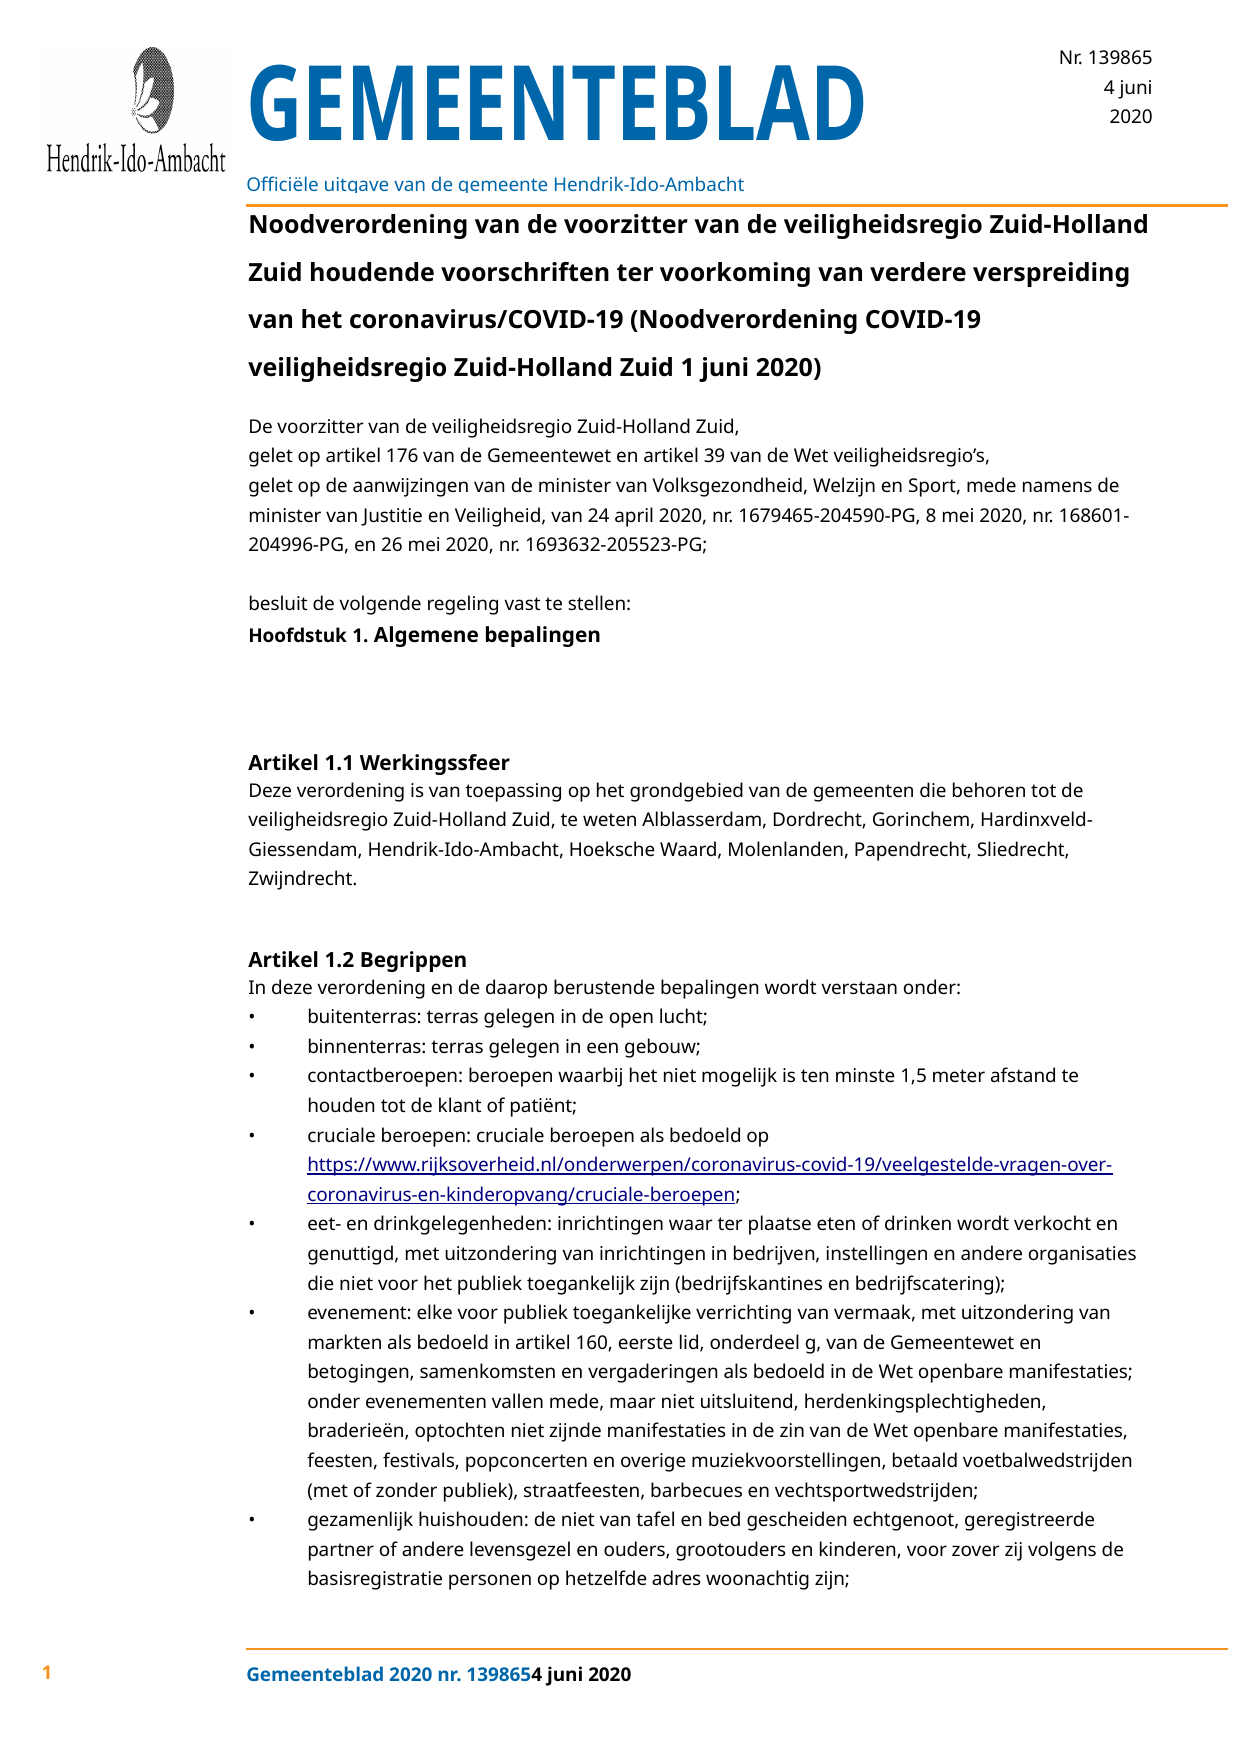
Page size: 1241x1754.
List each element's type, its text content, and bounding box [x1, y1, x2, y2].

text gelet op artikel 176 van de Gemeentewet en artikel 39 van de Wet veiligheidsregio’s, [248, 443, 1152, 468]
text Artikel 1.1 Werkingssfeer [248, 748, 1152, 777]
picture [41, 47, 231, 172]
text gelet op de aanwijzingen van de minister van Volksgezondheid, Welzijn en Sport, mede namens de minister van Justitie en Veiligheid, van 24 april 2020, nr. 1679465-204590-PG, 8 mei 2020, nr. 168601-204996-PG, en 26 mei 2020, nr. 1693632-205523-PG; [248, 472, 1152, 557]
text Noodverordening van de voorzitter van de veiligheidsregio Zuid-Holland Zuid houdende voorschriften ter voorkoming van verdere verspreiding van het coronavirus/COVID-19 (Noodverordening COVID-19 veiligheidsregio Zuid-Holland Zuid 1 juni 2020) [248, 207, 1152, 384]
text besluit de volgende regeling vast te stellen: [248, 591, 1152, 616]
text De voorzitter van de veiligheidsregio Zuid-Holland Zuid, [248, 413, 1152, 439]
list binnenterras: terras gelegen in een gebouw; [248, 1033, 1152, 1059]
list evenement: elke voor publiek toegankelijke verrichting van vermaak, met uitzondering van markten als bedoeld in artikel 160, eerste lid, onderdeel g, van de Gemeentewet en betogingen, samenkomsten en vergaderingen als bedoeld in de Wet openbare manifestaties; onder evenementen vallen mede, maar niet uitsluitend, herdenkingsplechtigheden, braderieën, optochten niet zijnde manifestaties in de zin van de Wet openbare manifestaties, feesten, festivals, popconcerten en overige muziekvoorstellingen, betaald voetbalwedstrijden (met of zonder publiek), straatfeesten, barbecues en vechtsportwedstrijden; [248, 1299, 1152, 1503]
list cruciale beroepen: cruciale beroepen als bedoeld op https://www.rijksoverheid.nl/onderwerpen/coronavirus-covid-19/veelgestelde-vragen-over-coronavirus-en-kinderopvang/cruciale-beroepen; [248, 1122, 1152, 1207]
list gezamenlijk huishouden: de niet van tafel en bed gescheiden echtgenoot, geregistreerde partner of andere levensgezel en ouders, grootouders en kinderen, voor zover zij volgens de basisregistratie personen op hetzelfde adres woonachtig zijn; [248, 1506, 1152, 1591]
text Hoofdstuk 1. Algemene bepalingen [248, 620, 1152, 649]
text Artikel 1.2 Begrippen [248, 946, 1152, 974]
text In deze verordening en de daarop berustende bepalingen wordt verstaan onder: [248, 974, 1152, 1000]
text Deze verordening is van toepassing op het grondgebied van de gemeenten die behoren tot de veiligheidsregio Zuid-Holland Zuid, te weten Alblasserdam, Dordrecht, Gorinchem, Hardinxveld- Giessendam, Hendrik-Ido-Ambacht, Hoeksche Waard, Molenlanden, Papendrecht, Sliedrecht, Zwijndrecht. [248, 777, 1152, 891]
list contactberoepen: beroepen waarbij het niet mogelijk is ten minste 1,5 meter afstand te houden tot de klant of patiënt; [248, 1063, 1152, 1118]
list buitenterras: terras gelegen in de open lucht; [248, 1003, 1152, 1029]
list eet- en drinkgelegenheden: inrichtingen waar ter plaatse eten of drinken wordt verkocht en genuttigd, met uitzondering van inrichtingen in bedrijven, instellingen en andere organisaties die niet voor het publiek toegankelijk zijn (bedrijfskantines en bedrijfscatering); [248, 1211, 1152, 1296]
